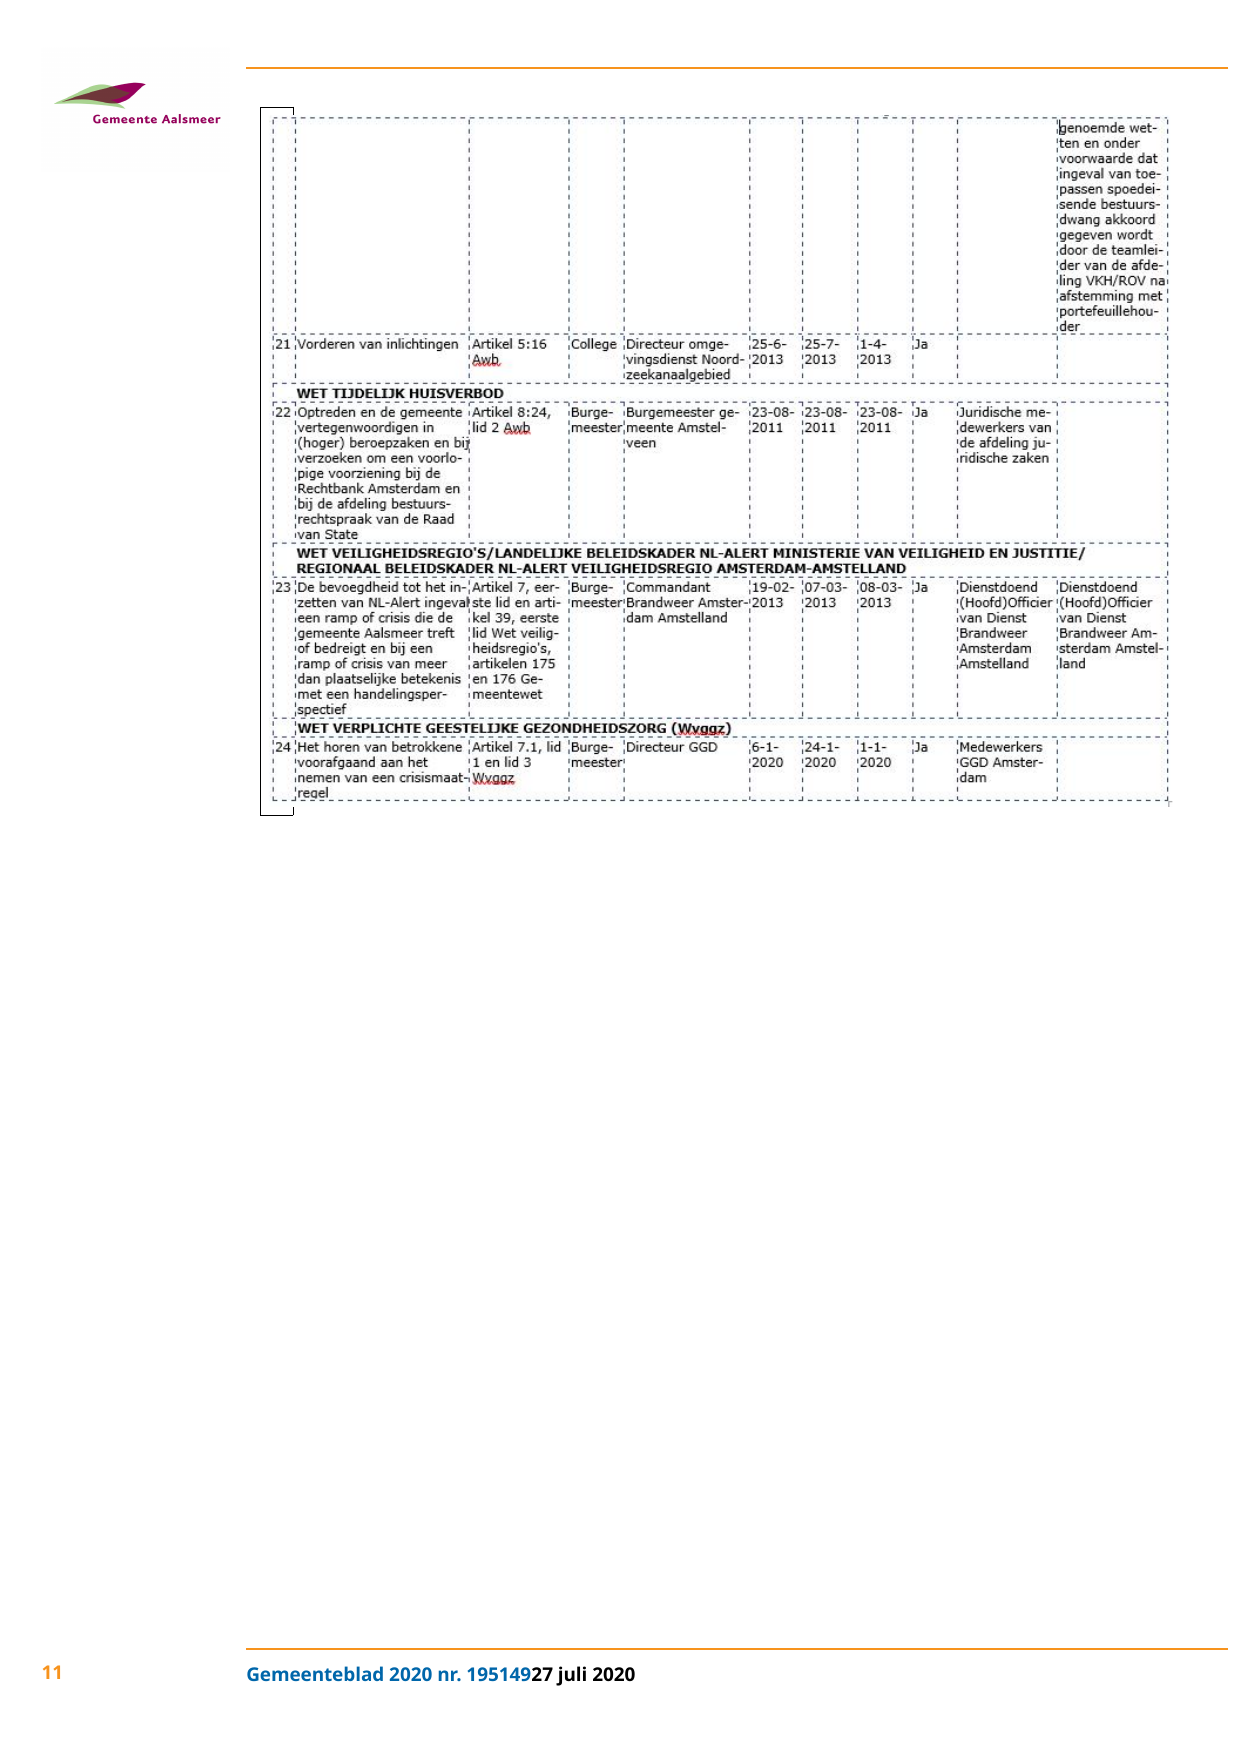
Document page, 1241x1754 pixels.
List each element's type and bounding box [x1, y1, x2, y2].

picture [41, 47, 231, 172]
picture [268, 115, 1173, 807]
